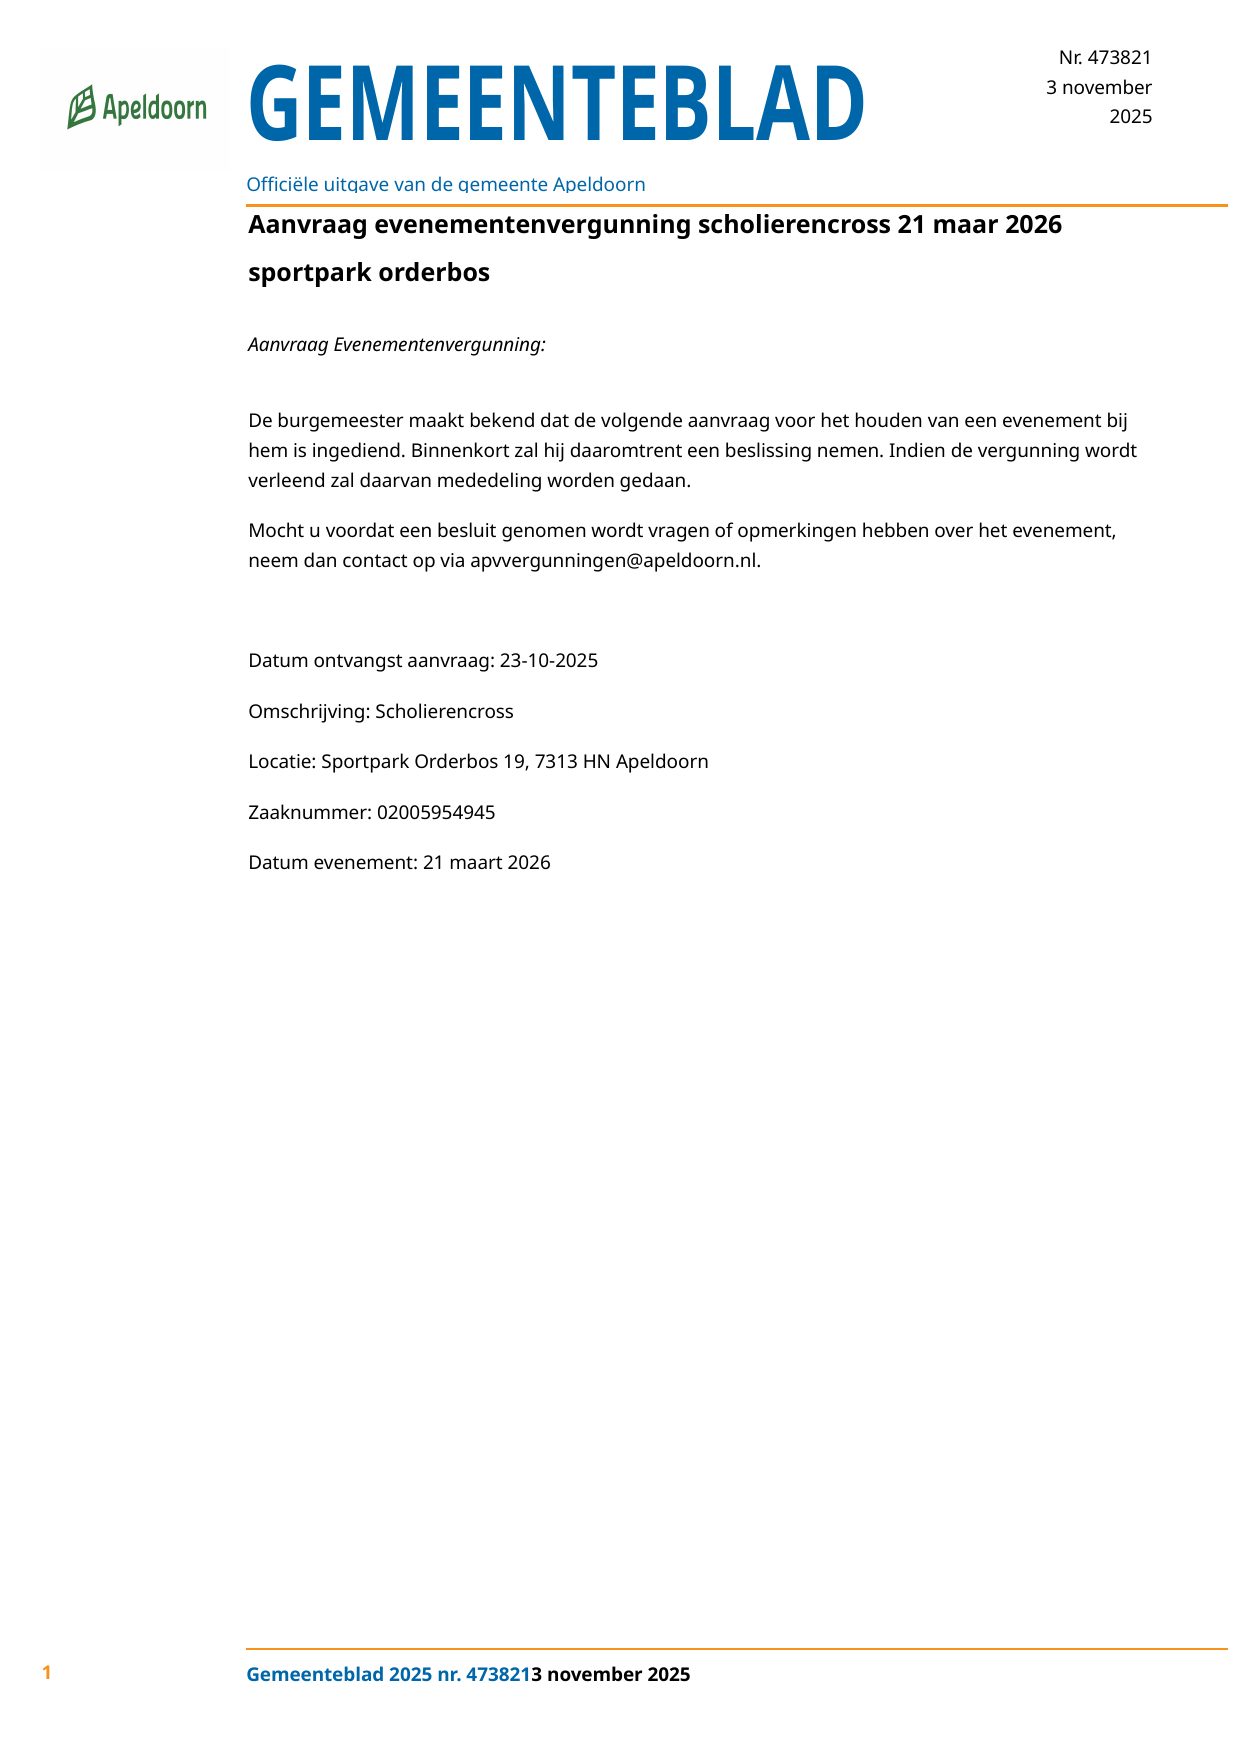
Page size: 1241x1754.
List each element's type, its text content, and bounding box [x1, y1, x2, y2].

text Aanvraag Evenementenvergunning: [248, 331, 1152, 357]
text Omschrijving: Scholierencross [248, 698, 1152, 724]
text Zaaknummer: 02005954945 [248, 799, 1152, 824]
text Datum ontvangst aanvraag: 23-10-2025 [248, 648, 1152, 673]
text Datum evenement: 21 maart 2026 [248, 849, 1152, 875]
text Mocht u voordat een besluit genomen wordt vragen of opmerkingen hebben over het evenement, neem dan contact op via apvvergunningen@apeldoorn.nl. [248, 517, 1152, 572]
text Aanvraag evenementenvergunning scholierencross 21 maar 2026 sportpark orderbos [248, 207, 1152, 288]
text De burgemeester maakt bekend dat de volgende aanvraag voor het houden van een evenement bij hem is ingediend. Binnenkort zal hij daaromtrent een beslissing nemen. Indien de vergunning wordt verleend zal daarvan mededeling worden gedaan. [248, 408, 1152, 492]
text Locatie: Sportpark Orderbos 19, 7313 HN Apeldoorn [248, 748, 1152, 774]
picture [41, 47, 231, 172]
